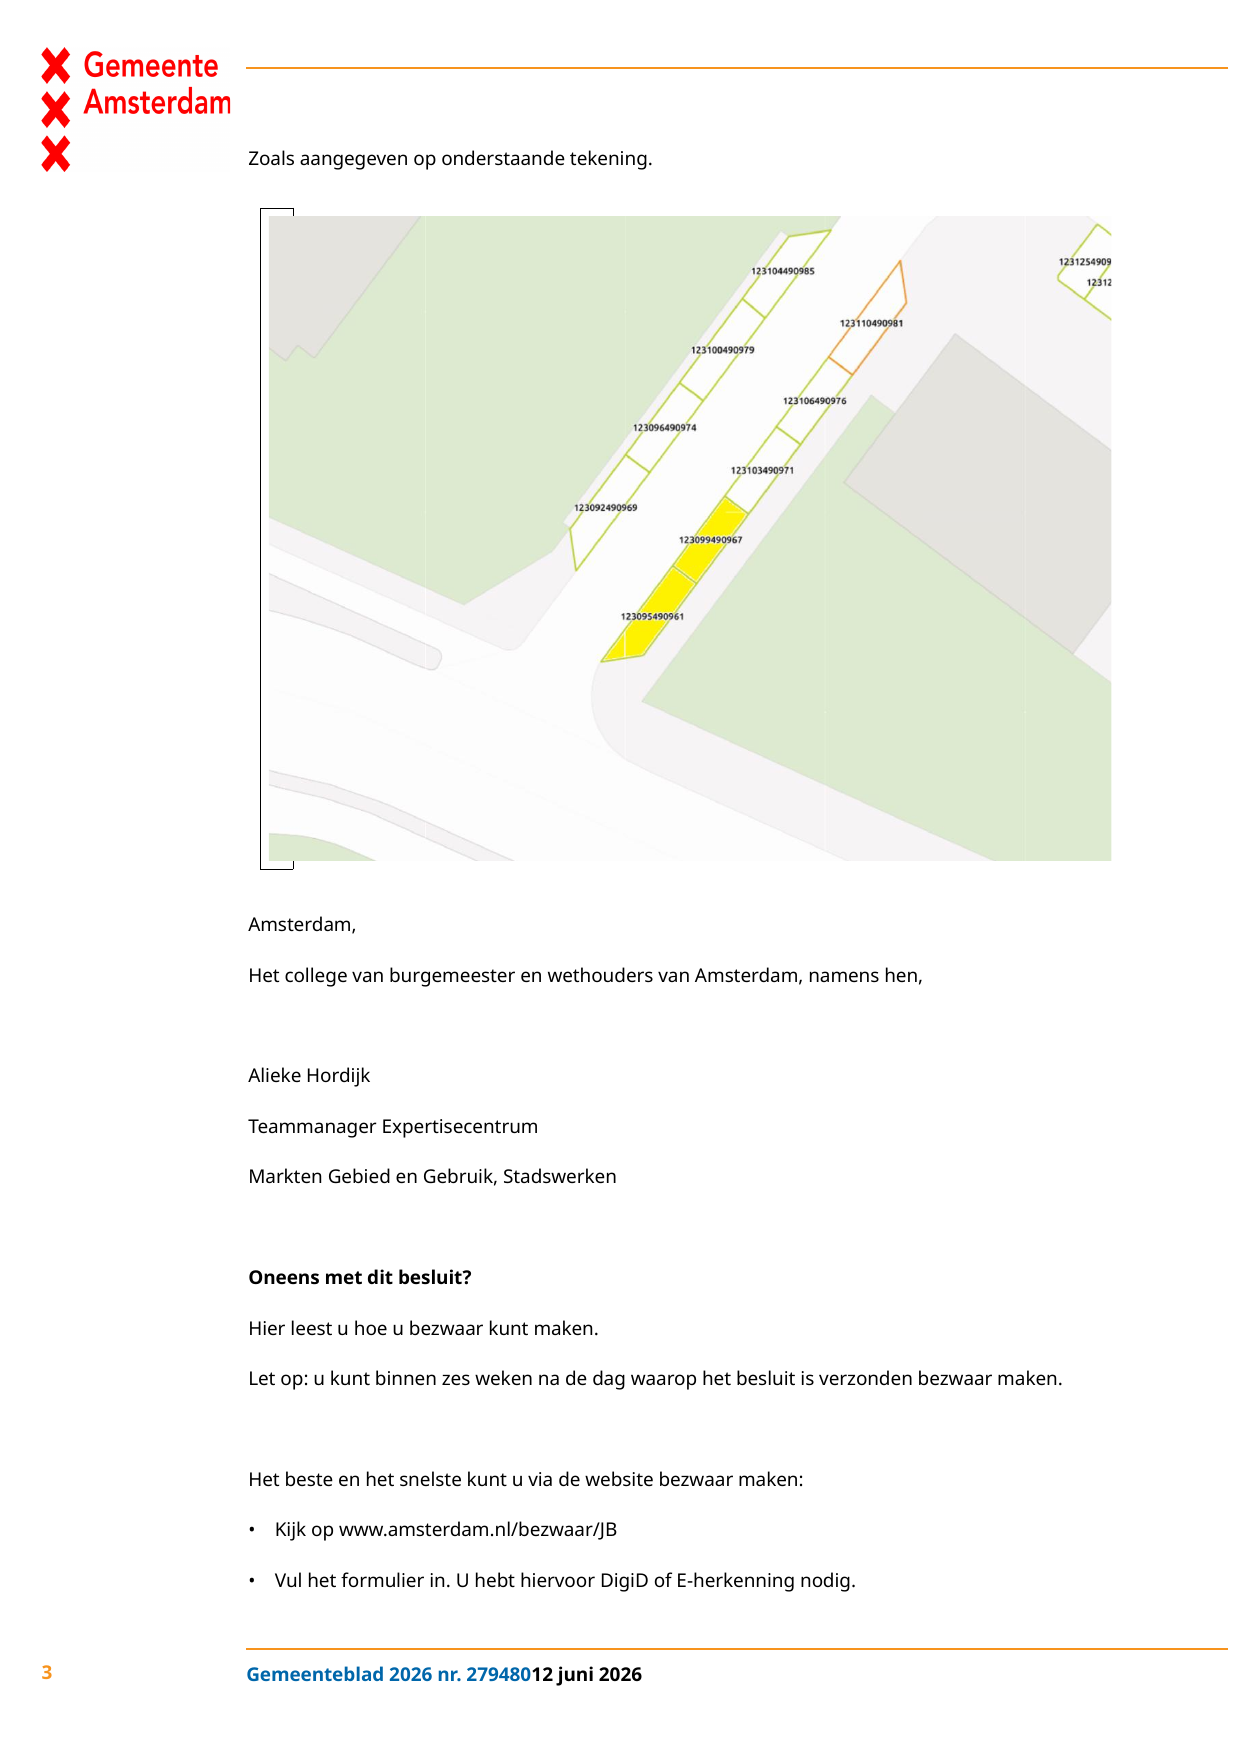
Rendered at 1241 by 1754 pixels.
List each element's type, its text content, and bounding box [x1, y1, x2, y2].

text Alieke Hordijk [248, 1063, 1152, 1088]
text Amsterdam, [248, 911, 1152, 937]
text • Kijk op www.amsterdam.nl/bezwaar/JB [248, 1516, 1152, 1542]
text Let op: u kunt binnen zes weken na de dag waarop het besluit is verzonden bezwaar maken. [248, 1365, 1152, 1391]
text Markten Gebied en Gebruik, Stadswerken [248, 1163, 1152, 1189]
text Teammanager Expertisecentrum [248, 1113, 1152, 1139]
picture [41, 47, 231, 172]
picture [268, 216, 1112, 861]
text Hier leest u hoe u bezwaar kunt maken. [248, 1315, 1152, 1340]
text Het beste en het snelste kunt u via de website bezwaar maken: [248, 1466, 1152, 1492]
text • Vul het formulier in. U hebt hiervoor DigiD of E-herkenning nodig. [248, 1567, 1152, 1592]
text Zoals aangegeven op onderstaande tekening. [248, 145, 1152, 171]
text Oneens met dit besluit? [248, 1264, 1152, 1290]
text Het college van burgemeester en wethouders van Amsterdam, namens hen, [248, 962, 1152, 987]
